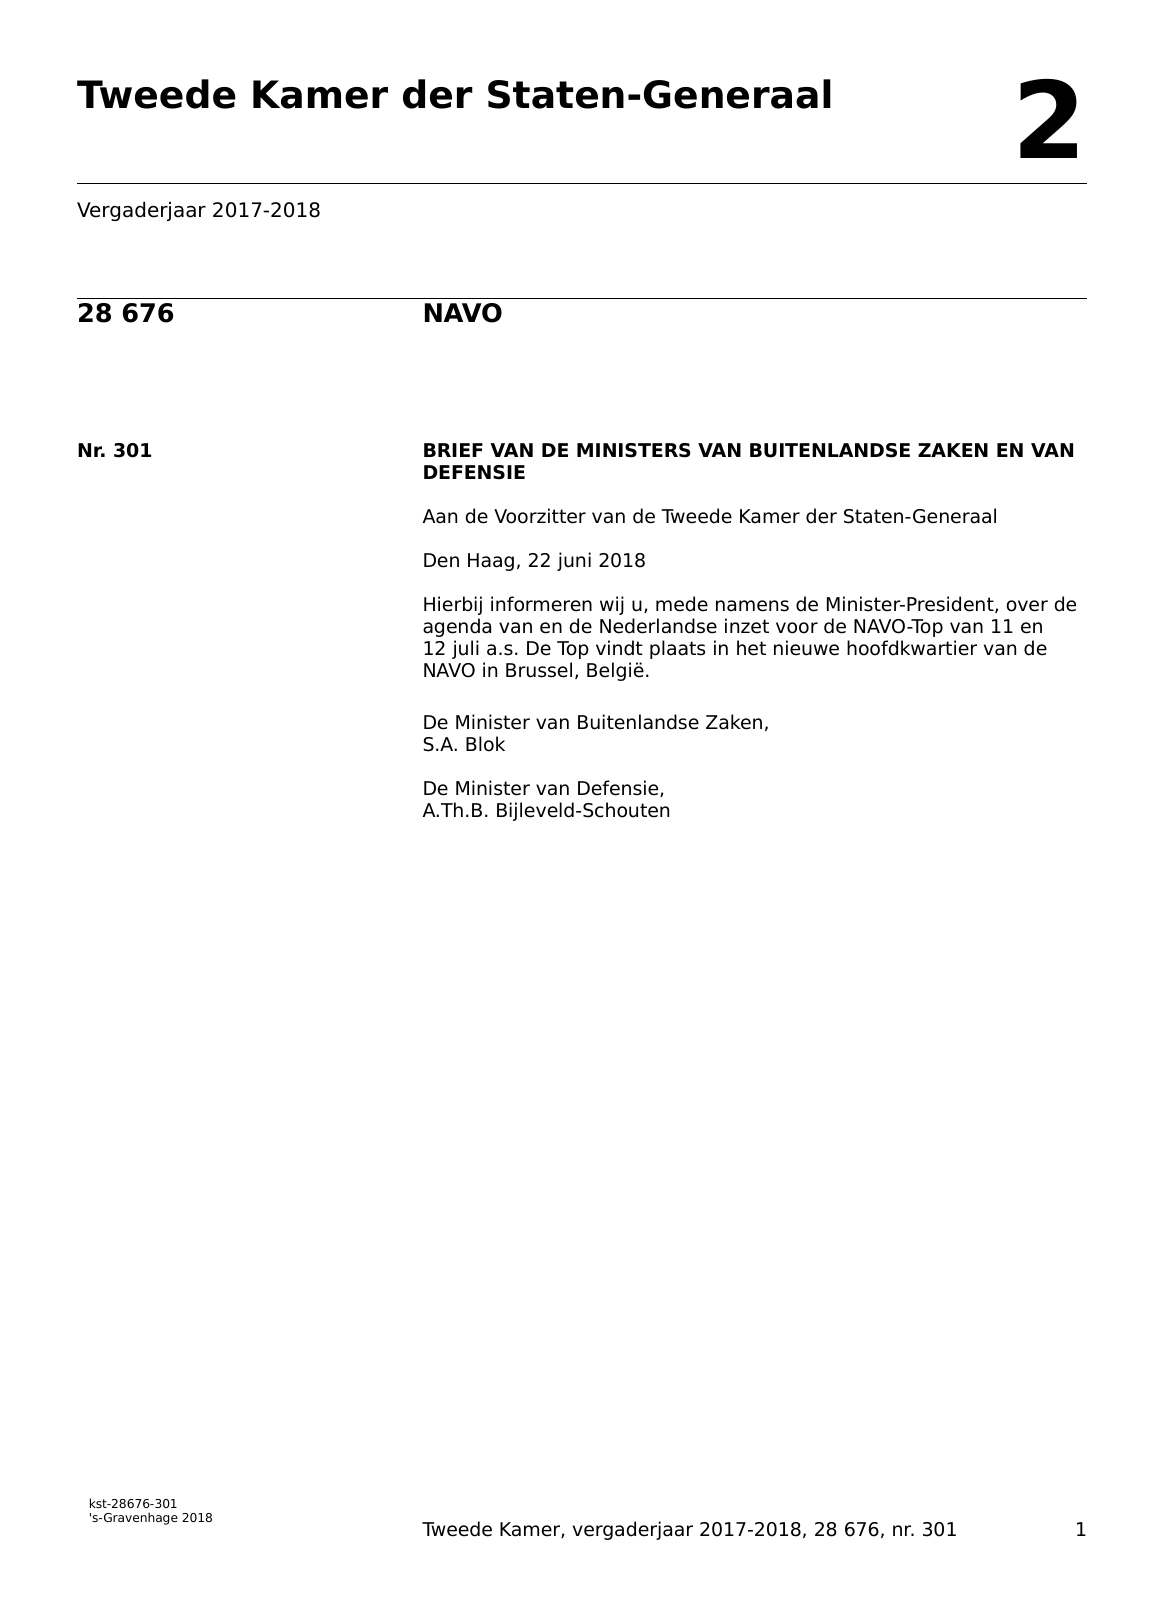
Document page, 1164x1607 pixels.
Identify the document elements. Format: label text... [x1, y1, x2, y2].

text 's-Gravenhage 2018 [88, 1511, 323, 1525]
text Hierbij informeren wij u, mede namens de Minister-President, over de agenda van en de Nederlandse inzet voor de NAVO-Top van 11 en 12 juli a.s. De Top vindt plaats in het nieuwe hoofdkwartier van de NAVO in Brussel, België. [422, 594, 1087, 682]
text kst-28676-301 [88, 1497, 323, 1511]
text Aan de Voorzitter van de Tweede Kamer der Staten-Generaal [422, 506, 1087, 528]
subtitle Nr. 301 BRIEF VAN DE MINISTERS VAN BUITENLANDSE ZAKEN EN VAN DEFENSIE [77, 440, 1087, 484]
text De Minister van Buitenlandse Zaken, S.A. Blok [422, 712, 1087, 756]
table_header Tweede Kamer der Staten-Generaal [77, 59, 886, 183]
table_header 2 [886, 59, 1087, 183]
text Den Haag, 22 juni 2018 [422, 550, 1087, 572]
subtitle 28 676 NAVO [77, 299, 1087, 329]
text De Minister van Defensie, A.Th.B. Bijleveld-Schouten [422, 778, 1087, 822]
table_cell Vergaderjaar 2017-2018 [77, 184, 1087, 298]
